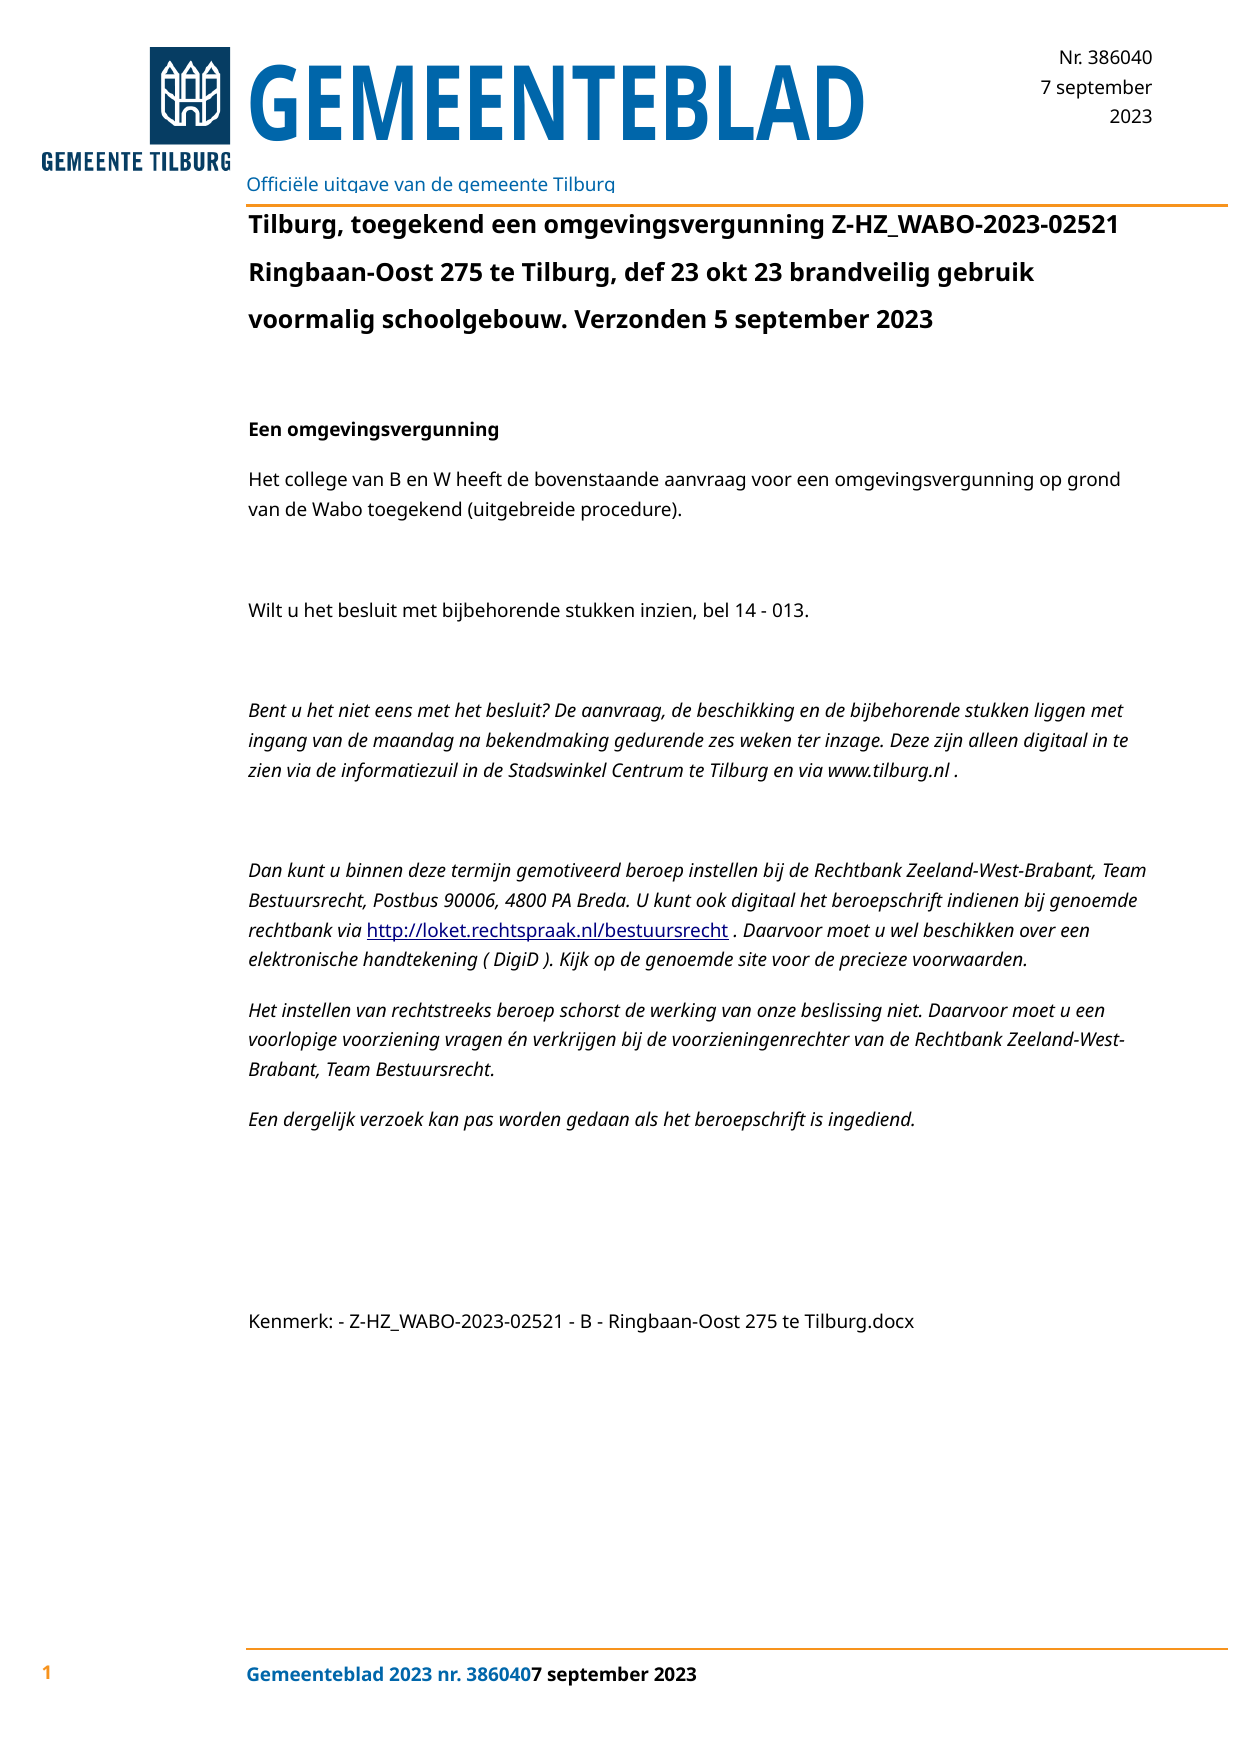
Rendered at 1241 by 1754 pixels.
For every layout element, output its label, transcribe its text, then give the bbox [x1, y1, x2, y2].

text Wilt u het besluit met bijbehorende stukken inzien, bel 14 - 013. [248, 597, 1152, 622]
text Kenmerk: - Z-HZ_WABO-2023-02521 - B - Ringbaan-Oost 275 te Tilburg.docx [248, 1308, 1152, 1334]
text Bent u het niet eens met het besluit? De aanvraag, de beschikking en de bijbehorende stukken liggen met ingang van de maandag na bekendmaking gedurende zes weken ter inzage. Deze zijn alleen digitaal in te zien via de informatiezuil in de Stadswinkel Centrum te Tilburg en via www.tilburg.nl . [248, 698, 1152, 782]
text Het instellen van rechtstreeks beroep schorst de werking van onze beslissing niet. Daarvoor moet u een voorlopige voorziening vragen én verkrijgen bij de voorzieningenrechter van de Rechtbank Zeeland-West-Brabant, Team Bestuursrecht. [248, 997, 1152, 1082]
text Een dergelijk verzoek kan pas worden gedaan als het beroepschrift is ingediend. [248, 1106, 1152, 1132]
text Het college van B en W heeft de bovenstaande aanvraag voor een omgevingsvergunning op grond van de Wabo toegekend (uitgebreide procedure). [248, 466, 1152, 522]
text Tilburg, toegekend een omgevingsvergunning Z-HZ_WABO-2023-02521 Ringbaan-Oost 275 te Tilburg, def 23 okt 23 brandveilig gebruik voormalig schoolgebouw. Verzonden 5 september 2023 [248, 207, 1152, 336]
text Een omgevingsvergunning [248, 416, 1152, 442]
text Dan kunt u binnen deze termijn gemotiveerd beroep instellen bij de Rechtbank Zeeland-West-Brabant, Team Bestuursrecht, Postbus 90006, 4800 PA Breda. U kunt ook digitaal het beroepschrift indienen bij genoemde rechtbank via http://loket.rechtspraak.nl/bestuursrecht . Daarvoor moet u wel beschikken over een elektronische handtekening ( DigiD ). Kijk op de genoemde site voor de precieze voorwaarden. [248, 858, 1152, 972]
picture [41, 47, 231, 172]
